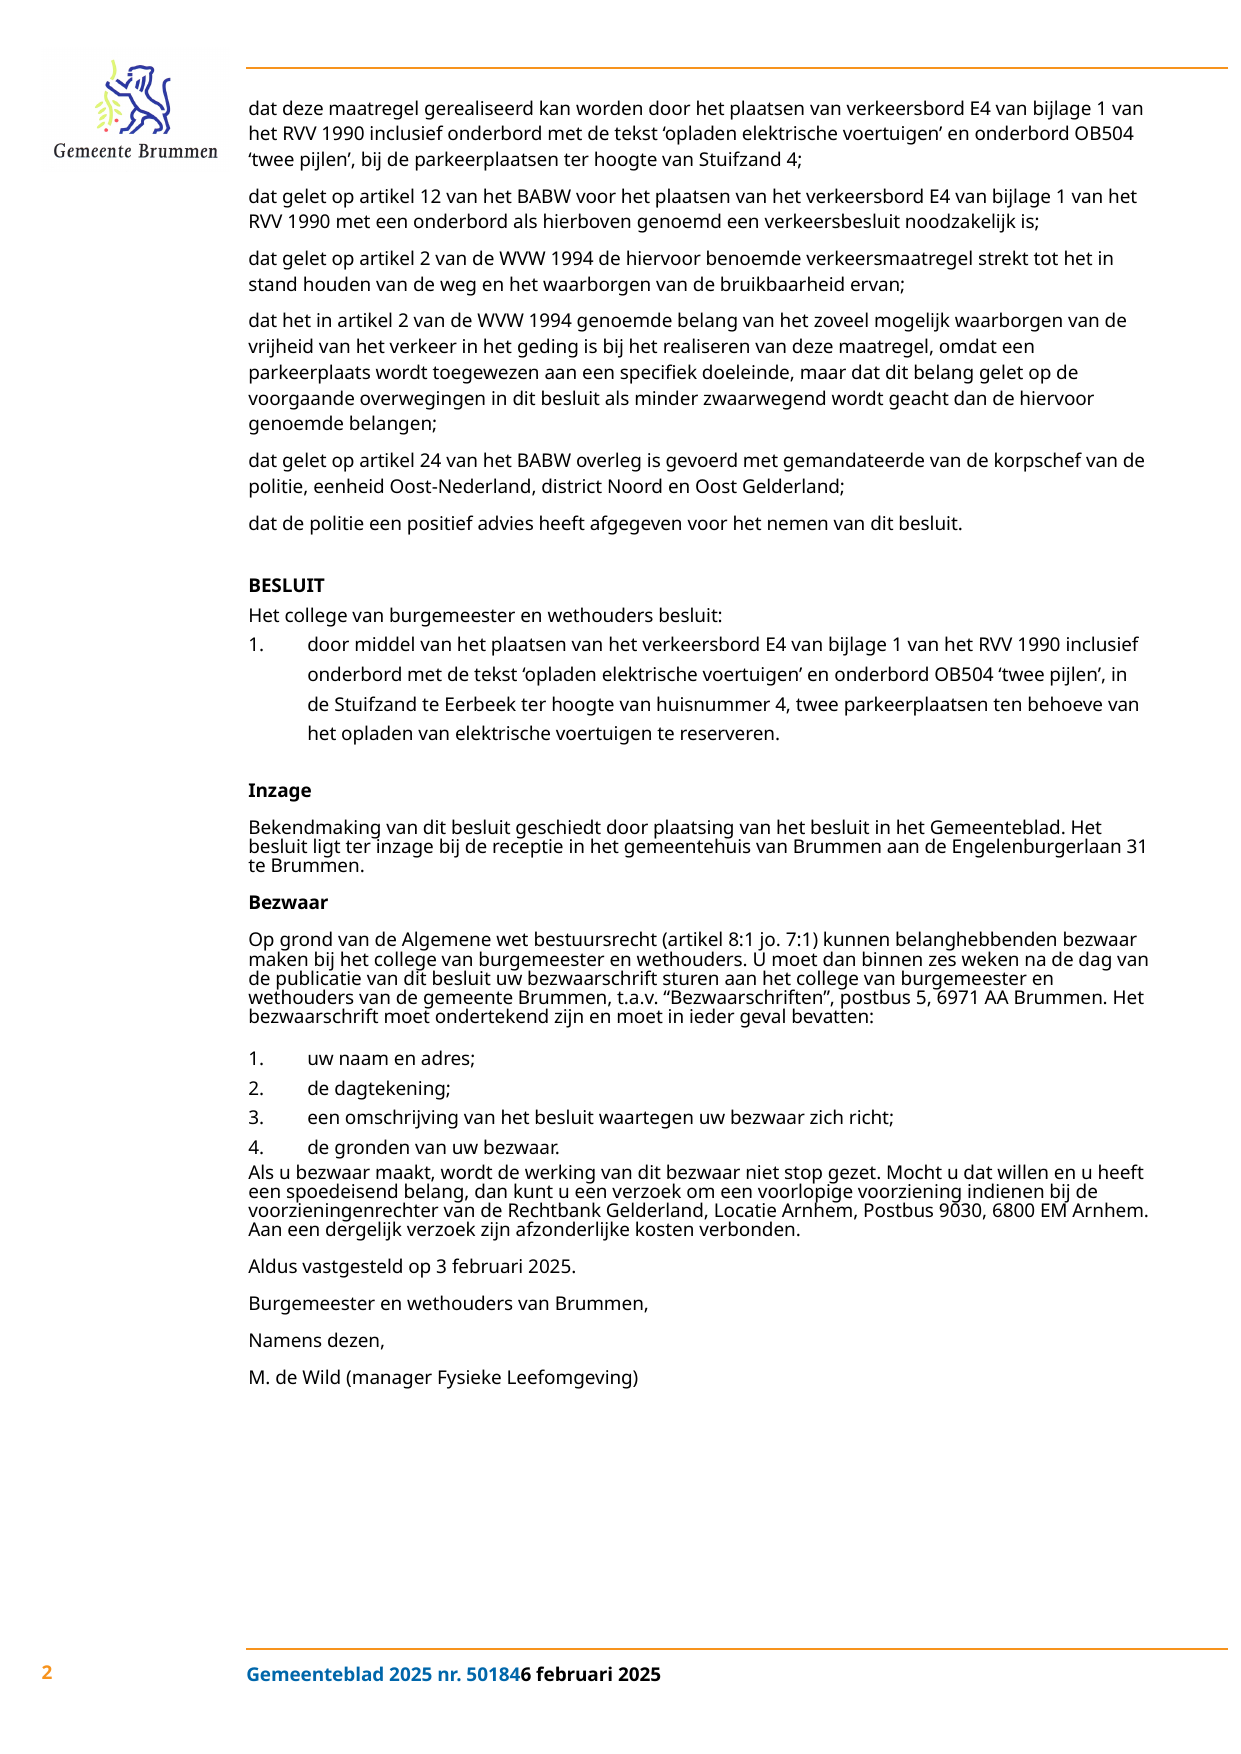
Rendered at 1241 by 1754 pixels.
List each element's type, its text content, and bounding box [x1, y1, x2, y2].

text dat het in artikel 2 van de WVW 1994 genoemde belang van het zoveel mogelijk waarborgen van de vrijheid van het verkeer in het geding is bij het realiseren van deze maatregel, omdat een parkeerplaats wordt toegewezen aan een specifiek doeleinde, maar dat dit belang gelet op de voorgaande overwegingen in dit besluit als minder zwaarwegend wordt geacht dan de hiervoor genoemde belangen; [248, 308, 1152, 436]
text dat gelet op artikel 24 van het BABW overleg is gevoerd met gemandateerde van de korpschef van de politie, eenheid Oost-Nederland, district Noord en Oost Gelderland; [248, 447, 1152, 499]
list door middel van het plaatsen van het verkeersbord E4 van bijlage 1 van het RVV 1990 inclusief onderbord met de tekst ‘opladen elektrische voertuigen’ en onderbord OB504 ‘twee pijlen’, in de Stuifzand te Eerbeek ter hoogte van huisnummer 4, twee parkeerplaatsen ten behoeve van het opladen van elektrische voertuigen te reserveren. [248, 632, 1152, 746]
list de gronden van uw bezwaar. [248, 1134, 1152, 1160]
list de dagtekening; [248, 1075, 1152, 1101]
picture [41, 47, 231, 172]
text Bekendmaking van dit besluit geschiedt door plaatsing van het besluit in het Gemeenteblad. Het besluit ligt ter inzage bij de receptie in het gemeentehuis van Brummen aan de Engelenburgerlaan 31 te Brummen. [248, 819, 1152, 877]
text Het college van burgemeester en wethouders besluit: [248, 602, 1152, 628]
list een omschrijving van het besluit waartegen uw bezwaar zich richt; [248, 1104, 1152, 1130]
text BESLUIT [248, 572, 1152, 598]
text dat de politie een positief advies heeft afgegeven voor het nemen van dit besluit. [248, 510, 1152, 535]
text dat gelet op artikel 2 van de WVW 1994 de hiervoor benoemde verkeersmaatregel strekt tot het in stand houden van de weg en het waarborgen van de bruikbaarheid ervan; [248, 245, 1152, 297]
text Namens dezen, [248, 1332, 1152, 1352]
text Aldus vastgesteld op 3 februari 2025. [248, 1258, 1152, 1278]
text Op grond van de Algemene wet bestuursrecht (artikel 8:1 jo. 7:1) kunnen belanghebbenden bezwaar maken bij het college van burgemeester en wethouders. U moet dan binnen zes weken na de dag van de publicatie van dit besluit uw bezwaarschrift sturen aan het college van burgemeester en wethouders van de gemeente Brummen, t.a.v. “Bezwaarschriften”, postbus 5, 6971 AA Brummen. Het bezwaarschrift moet ondertekend zijn en moet in ieder geval bevatten: [248, 931, 1152, 1028]
text Burgemeester en wethouders van Brummen, [248, 1295, 1152, 1315]
text dat gelet op artikel 12 van het BABW voor het plaatsen van het verkeersbord E4 van bijlage 1 van het RVV 1990 met een onderbord als hierboven genoemd een verkeersbesluit noodzakelijk is; [248, 183, 1152, 234]
text M. de Wild (manager Fysieke Leefomgeving) [248, 1369, 1152, 1389]
text dat deze maatregel gerealiseerd kan worden door het plaatsen van verkeersbord E4 van bijlage 1 van het RVV 1990 inclusief onderbord met de tekst ‘opladen elektrische voertuigen’ en onderbord OB504 ‘twee pijlen’, bij de parkeerplaatsen ter hoogte van Stuifzand 4; [248, 95, 1152, 172]
list uw naam en adres; [248, 1045, 1152, 1071]
text Inzage [248, 782, 1152, 801]
text Bezwaar [248, 894, 1152, 913]
text Als u bezwaar maakt, wordt de werking van dit bezwaar niet stop gezet. Mocht u dat willen en u heeft een spoedeisend belang, dan kunt u een verzoek om een voorlopige voorziening indienen bij de voorzieningenrechter van de Rechtbank Gelderland, Locatie Arnhem, Postbus 9030, 6800 EM Arnhem. Aan een dergelijk verzoek zijn afzonderlijke kosten verbonden. [248, 1164, 1152, 1241]
